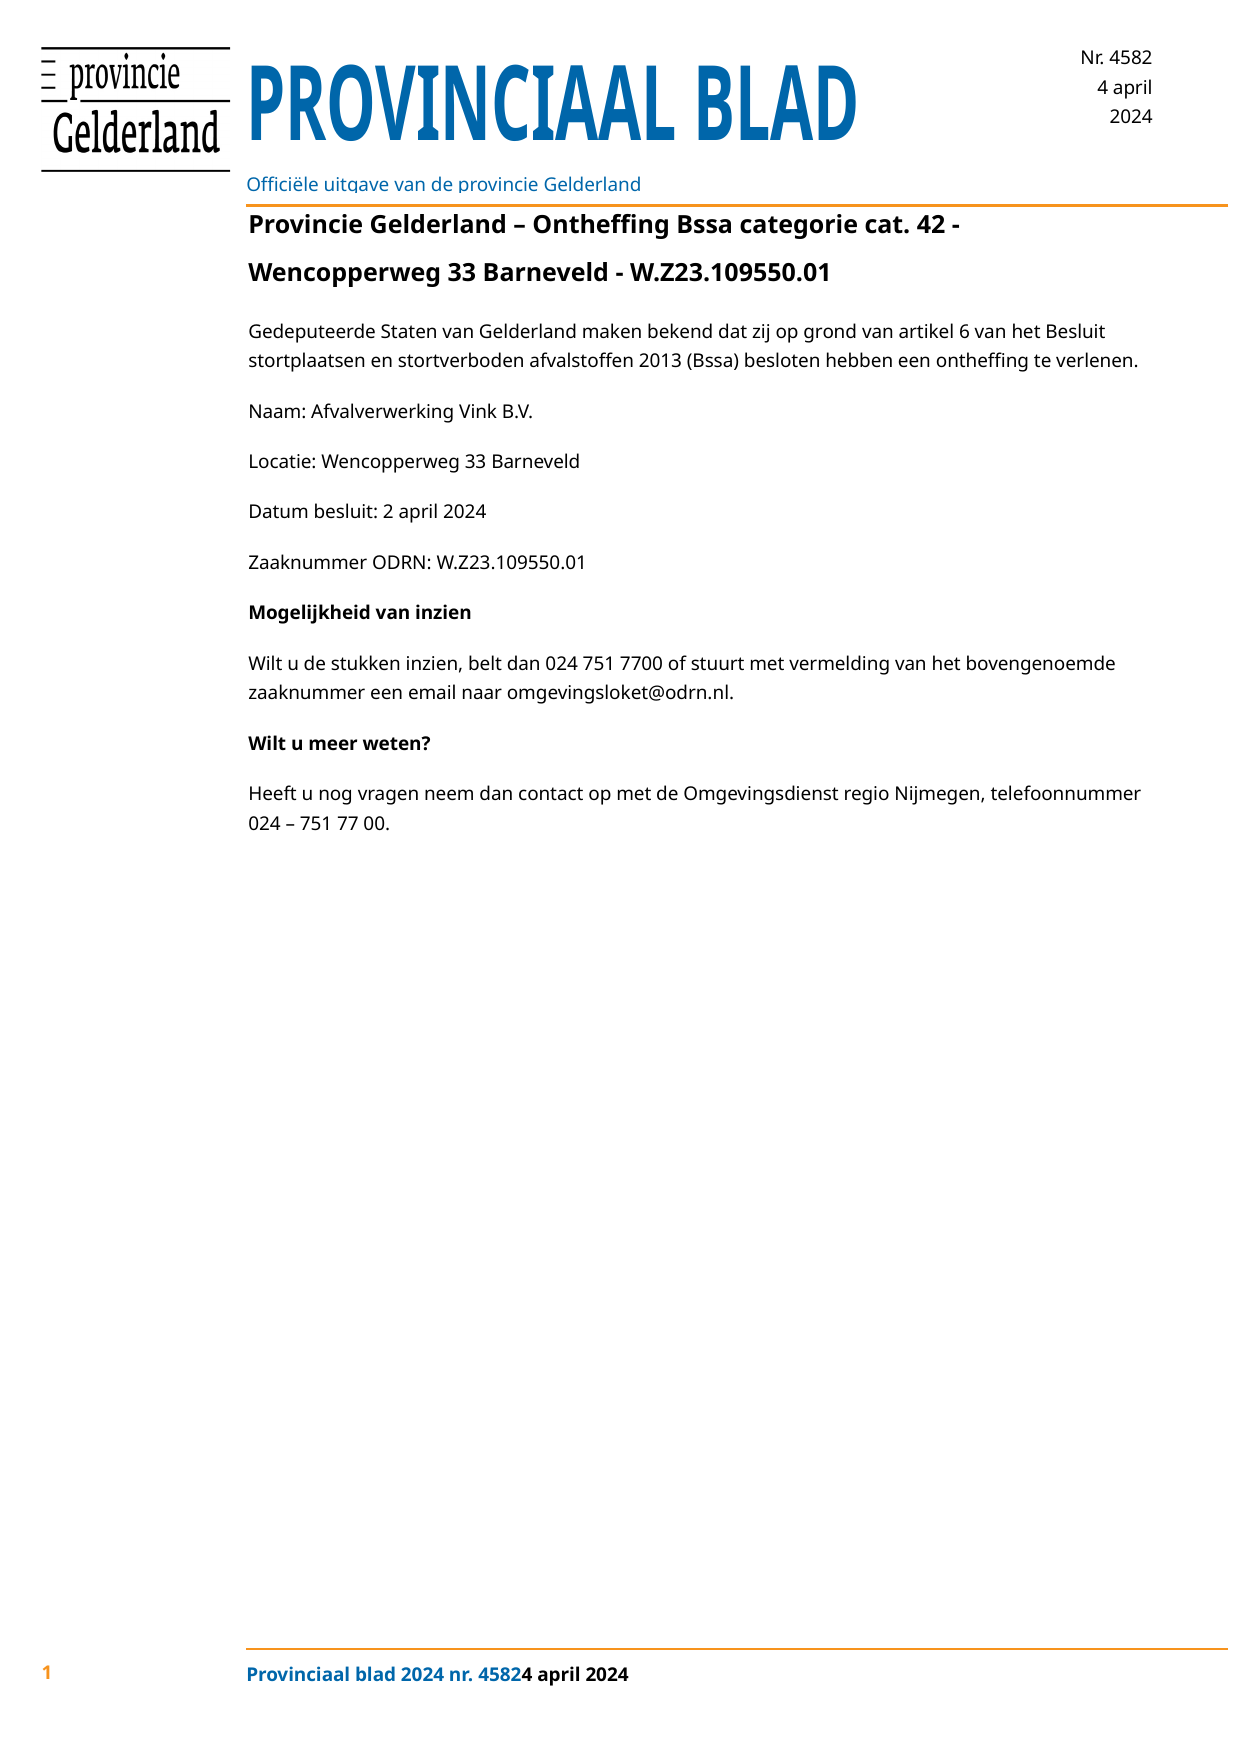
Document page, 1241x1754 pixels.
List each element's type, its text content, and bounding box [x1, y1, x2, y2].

text Naam: Afvalverwerking Vink B.V. [248, 398, 1152, 424]
text Gedeputeerde Staten van Gelderland maken bekend dat zij op grond van artikel 6 van het Besluit stortplaatsen en stortverboden afvalstoffen 2013 (Bssa) besloten hebben een ontheffing te verlenen. [248, 318, 1152, 373]
text Provincie Gelderland – Ontheffing Bssa categorie cat. 42 - Wencopperweg 33 Barneveld - W.Z23.109550.01 [248, 207, 1152, 288]
text Heeft u nog vragen neem dan contact op met de Omgevingsdienst regio Nijmegen, telefoonnummer 024 – 751 77 00. [248, 780, 1152, 836]
text Zaaknummer ODRN: W.Z23.109550.01 [248, 549, 1152, 575]
picture [41, 47, 231, 172]
text Wilt u meer weten? [248, 730, 1152, 756]
text Datum besluit: 2 april 2024 [248, 499, 1152, 524]
text Wilt u de stukken inzien, belt dan 024 751 7700 of stuurt met vermelding van het bovengenoemde zaaknummer een email naar omgevingsloket@odrn.nl. [248, 650, 1152, 705]
text Locatie: Wencopperweg 33 Barneveld [248, 448, 1152, 474]
text Mogelijkheid van inzien [248, 599, 1152, 625]
